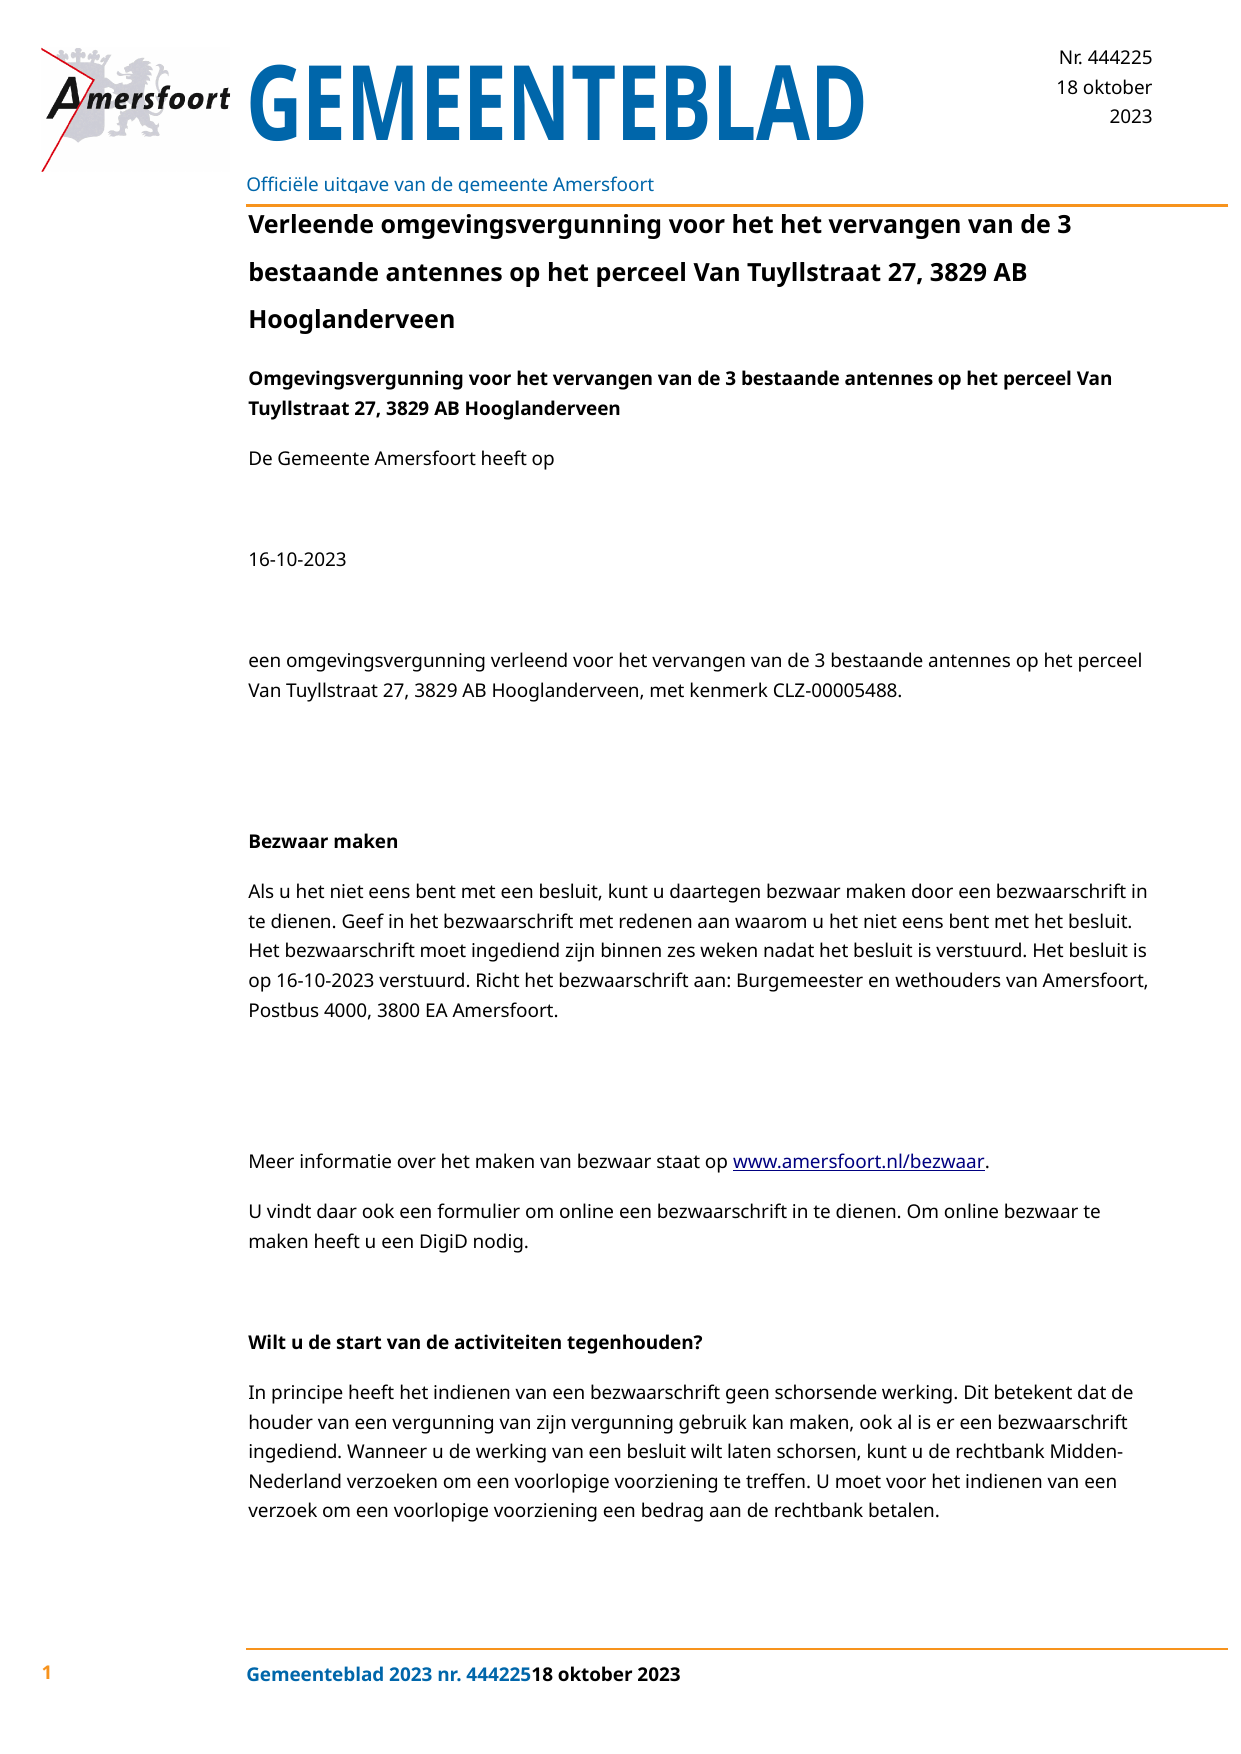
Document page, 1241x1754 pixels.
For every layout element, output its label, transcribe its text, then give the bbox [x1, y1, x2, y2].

text Bezwaar maken [248, 828, 1152, 854]
text een omgevingsvergunning verleend voor het vervangen van de 3 bestaande antennes op het perceel Van Tuyllstraat 27, 3829 AB Hooglanderveen, met kenmerk CLZ-00005488. [248, 647, 1152, 702]
text Meer informatie over het maken van bezwaar staat op www.amersfoort.nl/bezwaar. [248, 1148, 1152, 1174]
text U vindt daar ook een formulier om online een bezwaarschrift in te dienen. Om online bezwaar te maken heeft u een DigiD nodig. [248, 1198, 1152, 1254]
text 16-10-2023 [248, 546, 1152, 572]
picture [41, 47, 231, 172]
text Omgevingsvergunning voor het vervangen van de 3 bestaande antennes op het perceel Van Tuyllstraat 27, 3829 AB Hooglanderveen [248, 366, 1152, 421]
text Wilt u de start van de activiteiten tegenhouden? [248, 1329, 1152, 1354]
text Verleende omgevingsvergunning voor het het vervangen van de 3 bestaande antennes op het perceel Van Tuyllstraat 27, 3829 AB Hooglanderveen [248, 207, 1152, 336]
text De Gemeente Amersfoort heeft op [248, 446, 1152, 471]
text Als u het niet eens bent met een besluit, kunt u daartegen bezwaar maken door een bezwaarschrift in te dienen. Geef in het bezwaarschrift met redenen aan waarom u het niet eens bent met het besluit. Het bezwaarschrift moet ingediend zijn binnen zes weken nadat het besluit is verstuurd. Het besluit is op 16-10-2023 verstuurd. Richt het bezwaarschrift aan: Burgemeester en wethouders van Amersfoort, Postbus 4000, 3800 EA Amersfoort. [248, 878, 1152, 1022]
text In principe heeft het indienen van een bezwaarschrift geen schorsende werking. Dit betekent dat de houder van een vergunning van zijn vergunning gebruik kan maken, ook al is er een bezwaarschrift ingediend. Wanneer u de werking van een besluit wilt laten schorsen, kunt u de rechtbank Midden-Nederland verzoeken om een voorlopige voorziening te treffen. U moet voor het indienen van een verzoek om een voorlopige voorziening een bedrag aan de rechtbank betalen. [248, 1379, 1152, 1523]
